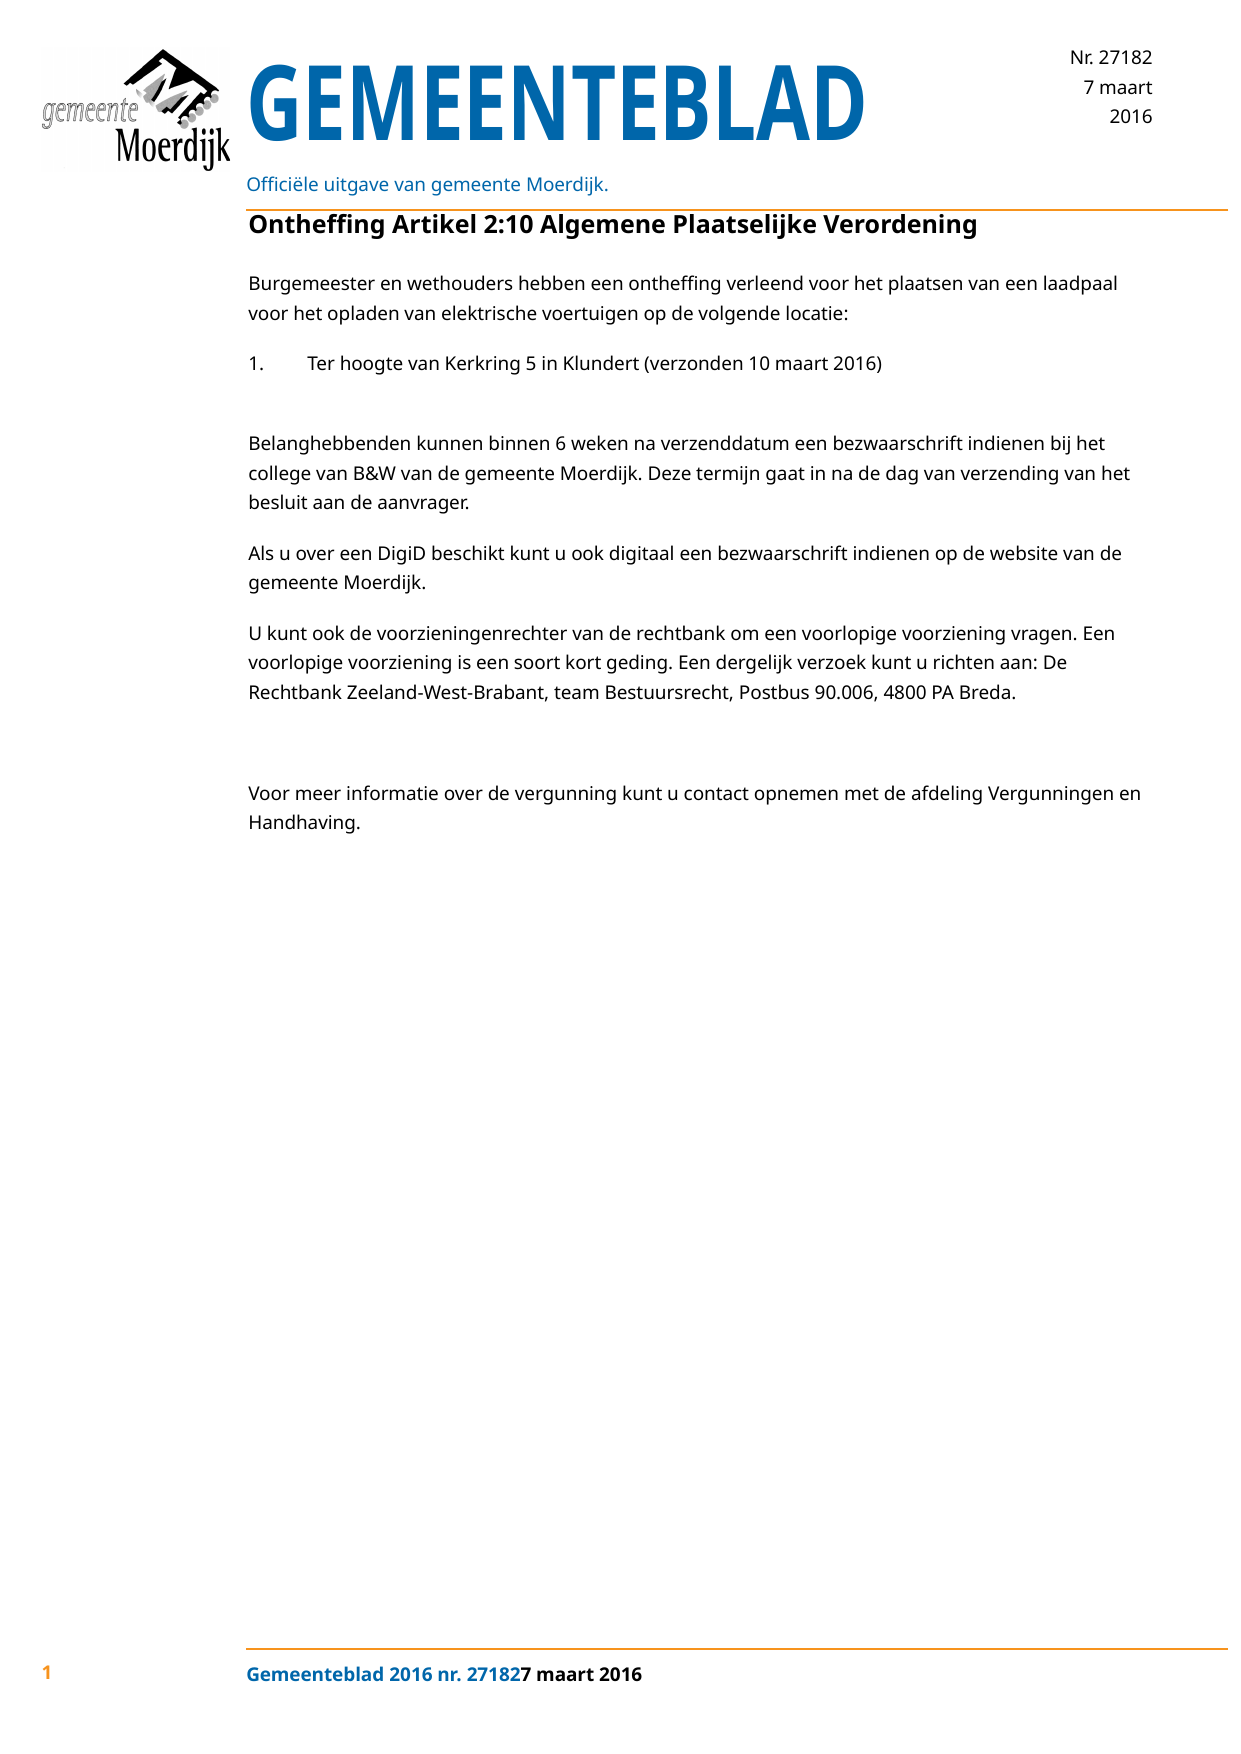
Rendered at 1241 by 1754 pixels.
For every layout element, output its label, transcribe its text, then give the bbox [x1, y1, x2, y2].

text Ontheffing Artikel 2:10 Algemene Plaatselijke Verordening [248, 211, 1152, 241]
text Voor meer informatie over de vergunning kunt u contact opnemen met de afdeling Vergunningen en Handhaving. [248, 780, 1152, 835]
picture [41, 47, 231, 172]
text Belanghebbenden kunnen binnen 6 weken na verzenddatum een bezwaarschrift indienen bij het college van B&W van de gemeente Moerdijk. Deze termijn gaat in na de dag van verzending van het besluit aan de aanvrager. [248, 430, 1152, 515]
list Ter hoogte van Kerkring 5 in Klundert (verzonden 10 maart 2016) [248, 350, 1152, 376]
text Als u over een DigiD beschikt kunt u ook digitaal een bezwaarschrift indienen op de website van de gemeente Moerdijk. [248, 540, 1152, 595]
text U kunt ook de voorzieningenrechter van de rechtbank om een voorlopige voorziening vragen. Een voorlopige voorziening is een soort kort geding. Een dergelijk verzoek kunt u richten aan: De Rechtbank Zeeland-West-Brabant, team Bestuursrecht, Postbus 90.006, 4800 PA Breda. [248, 620, 1152, 705]
text Burgemeester en wethouders hebben een ontheffing verleend voor het plaatsen van een laadpaal voor het opladen van elektrische voertuigen op de volgende locatie: [248, 270, 1152, 326]
